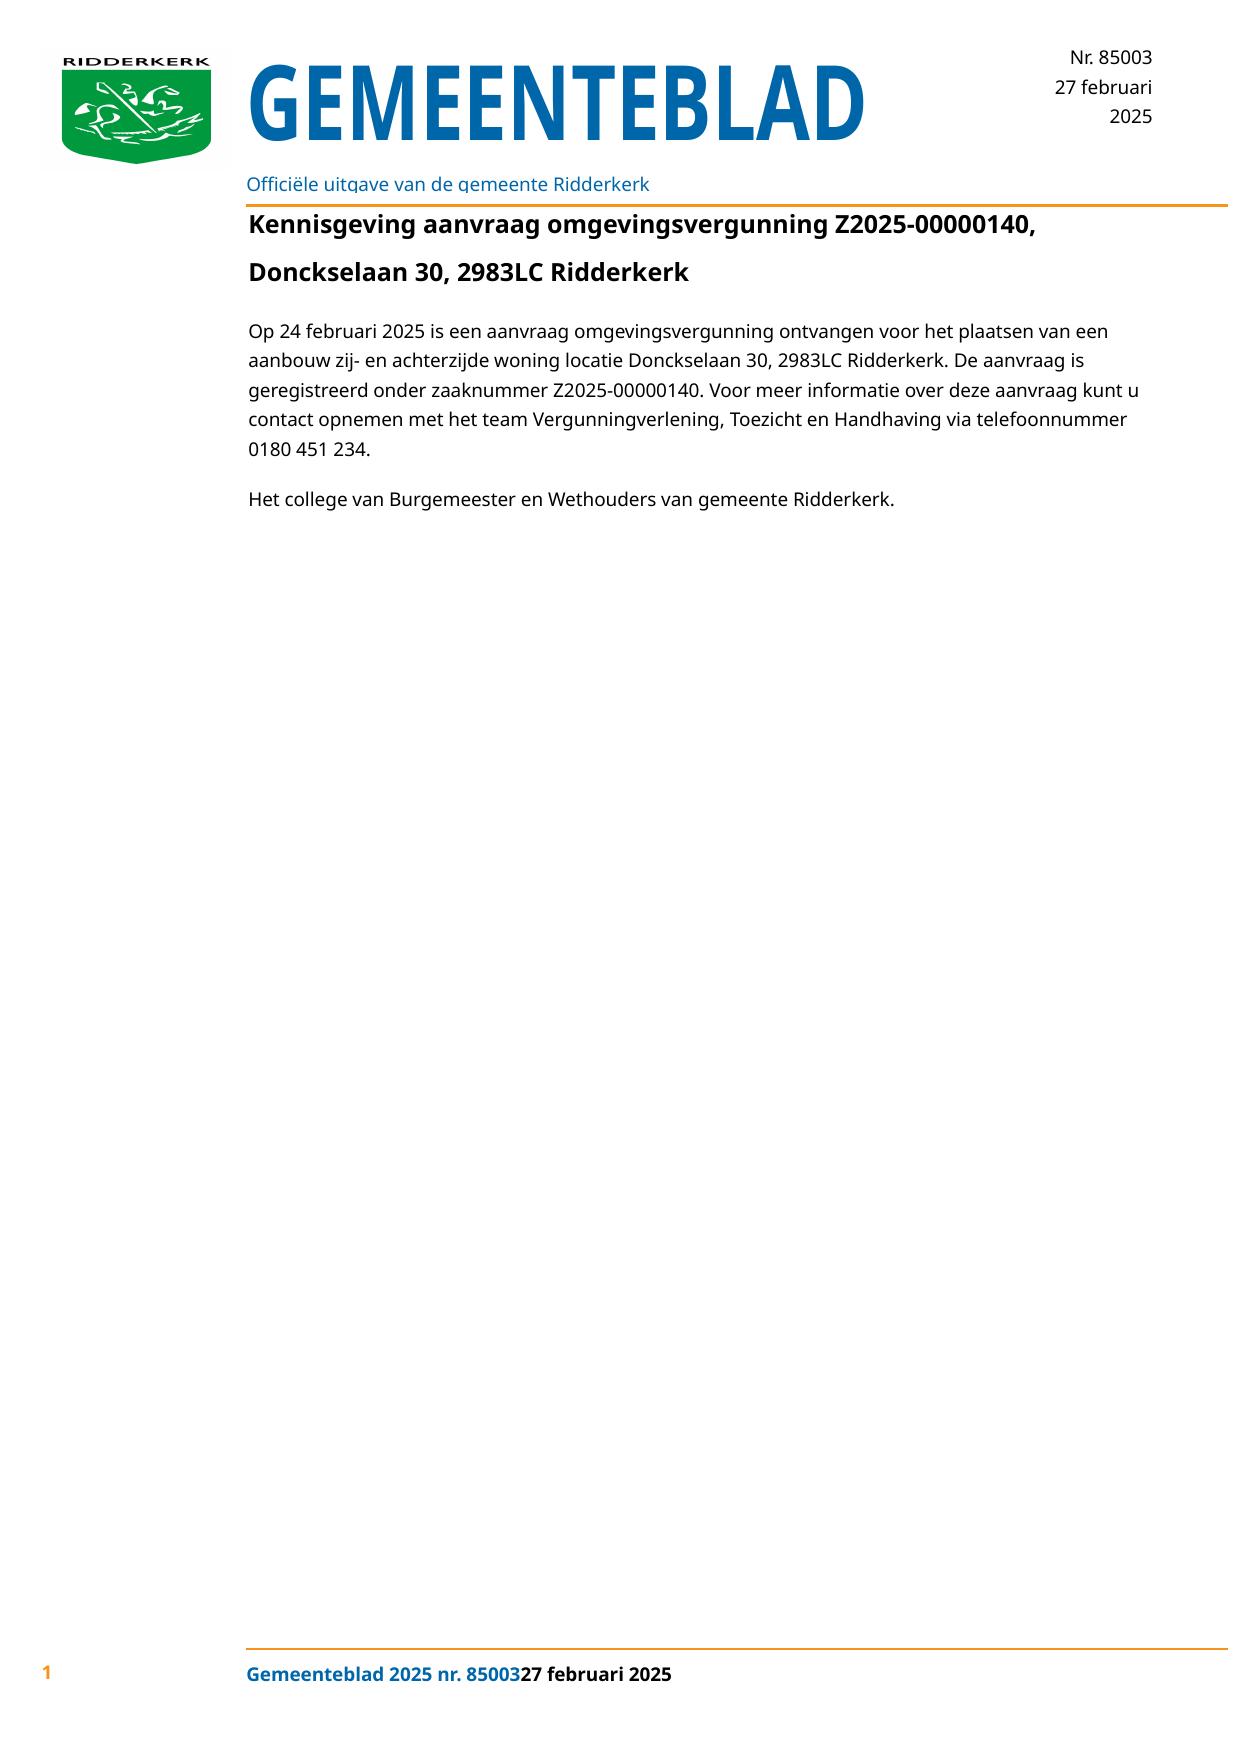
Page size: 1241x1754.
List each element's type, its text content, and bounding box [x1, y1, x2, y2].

text Op 24 februari 2025 is een aanvraag omgevingsvergunning ontvangen voor het plaatsen van een aanbouw zij- en achterzijde woning locatie Donckselaan 30, 2983LC Ridderkerk. De aanvraag is geregistreerd onder zaaknummer Z2025-00000140. Voor meer informatie over deze aanvraag kunt u contact opnemen met het team Vergunningverlening, Toezicht en Handhaving via telefoonnummer 0180 451 234. [248, 318, 1152, 462]
text Het college van Burgemeester en Wethouders van gemeente Ridderkerk. [248, 487, 1152, 512]
picture [41, 47, 231, 172]
text Kennisgeving aanvraag omgevingsvergunning Z2025-00000140, Donckselaan 30, 2983LC Ridderkerk [248, 207, 1152, 288]
